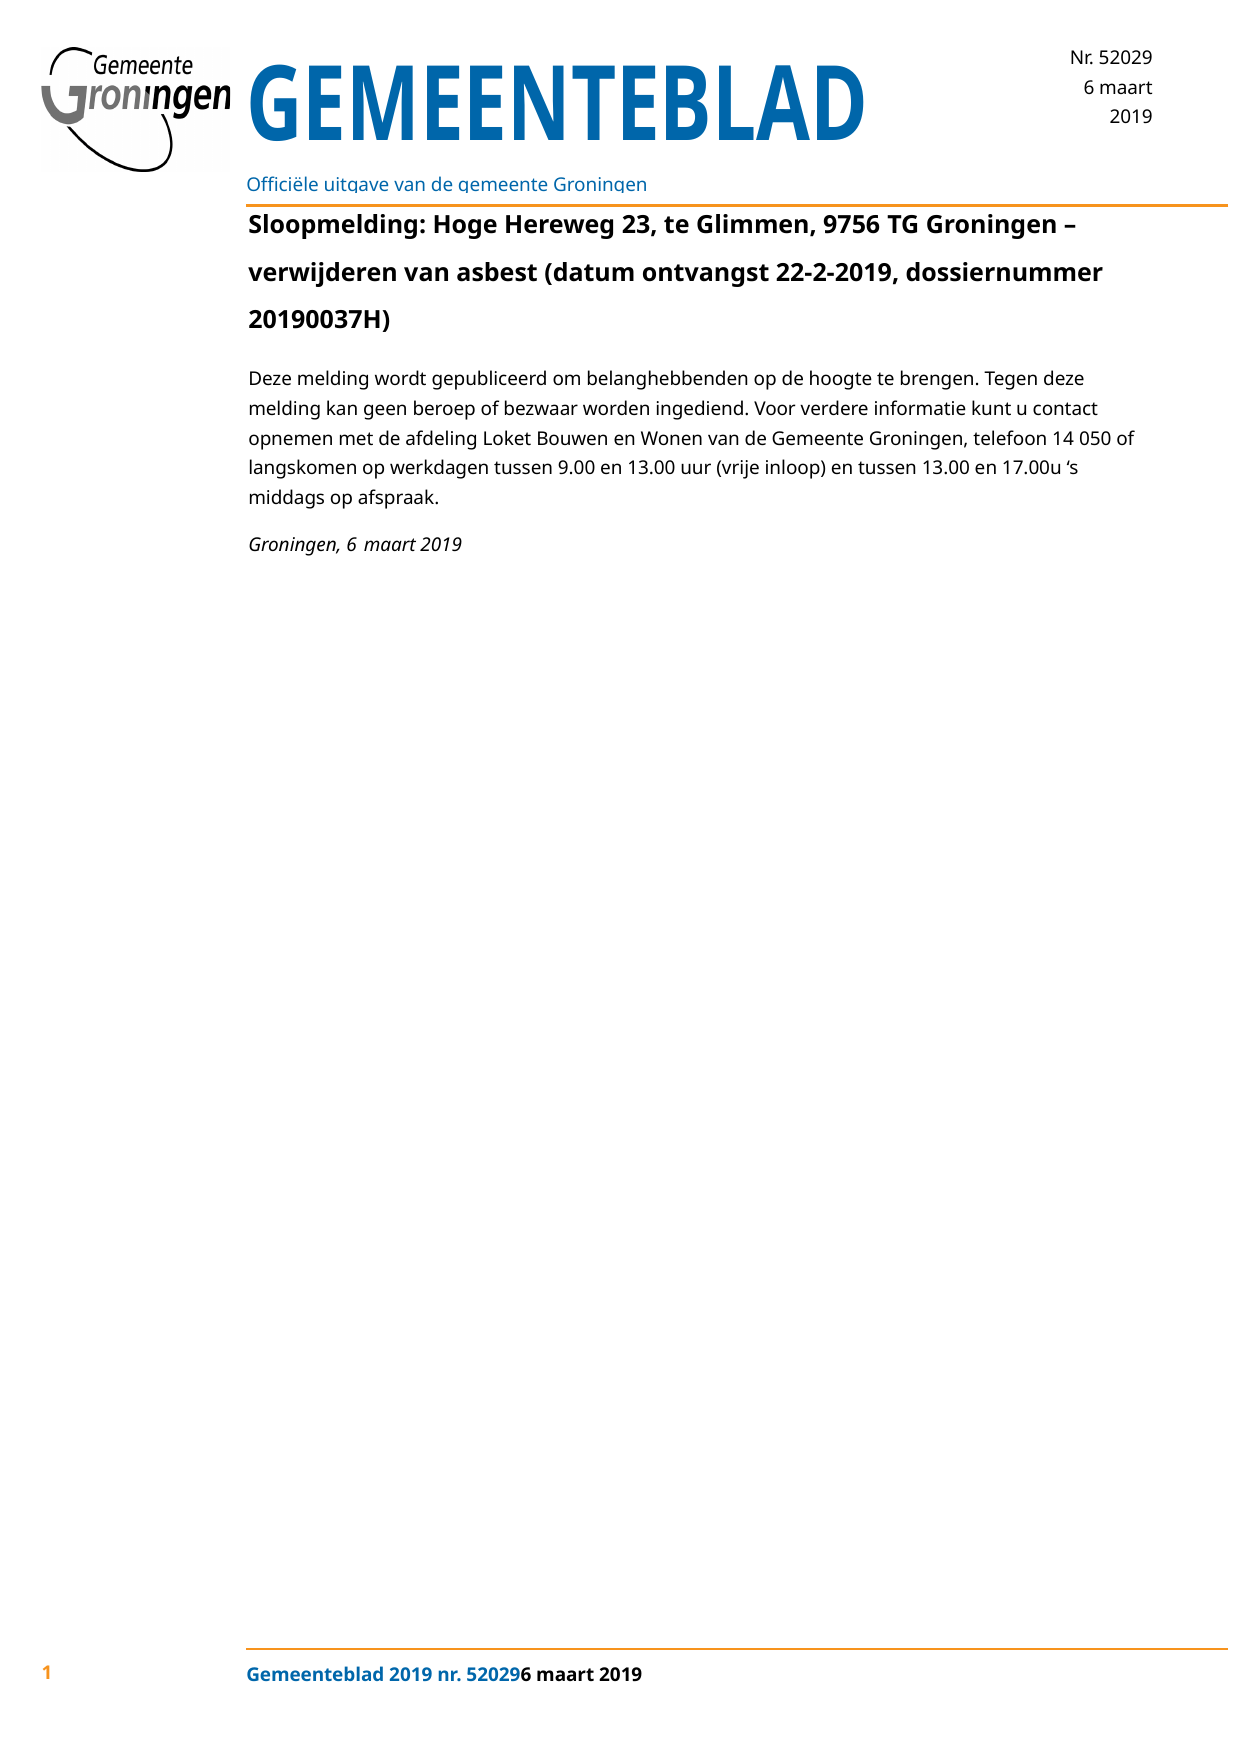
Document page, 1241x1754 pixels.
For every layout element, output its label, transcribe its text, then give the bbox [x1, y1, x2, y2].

picture [41, 47, 231, 172]
text Sloopmelding: Hoge Hereweg 23, te Glimmen, 9756 TG Groningen – verwijderen van asbest (datum ontvangst 22-2-2019, dossiernummer 20190037H) [248, 207, 1152, 336]
text Deze melding wordt gepubliceerd om belanghebbenden op de hoogte te brengen. Tegen deze melding kan geen beroep of bezwaar worden ingediend. Voor verdere informatie kunt u contact opnemen met de afdeling Loket Bouwen en Wonen van de Gemeente Groningen, telefoon 14 050 of langskomen op werkdagen tussen 9.00 en 13.00 uur (vrije inloop) en tussen 13.00 en 17.00u ‘s middags op afspraak. [248, 366, 1152, 509]
text Groningen, 6 maart 2019 [248, 532, 1152, 557]
